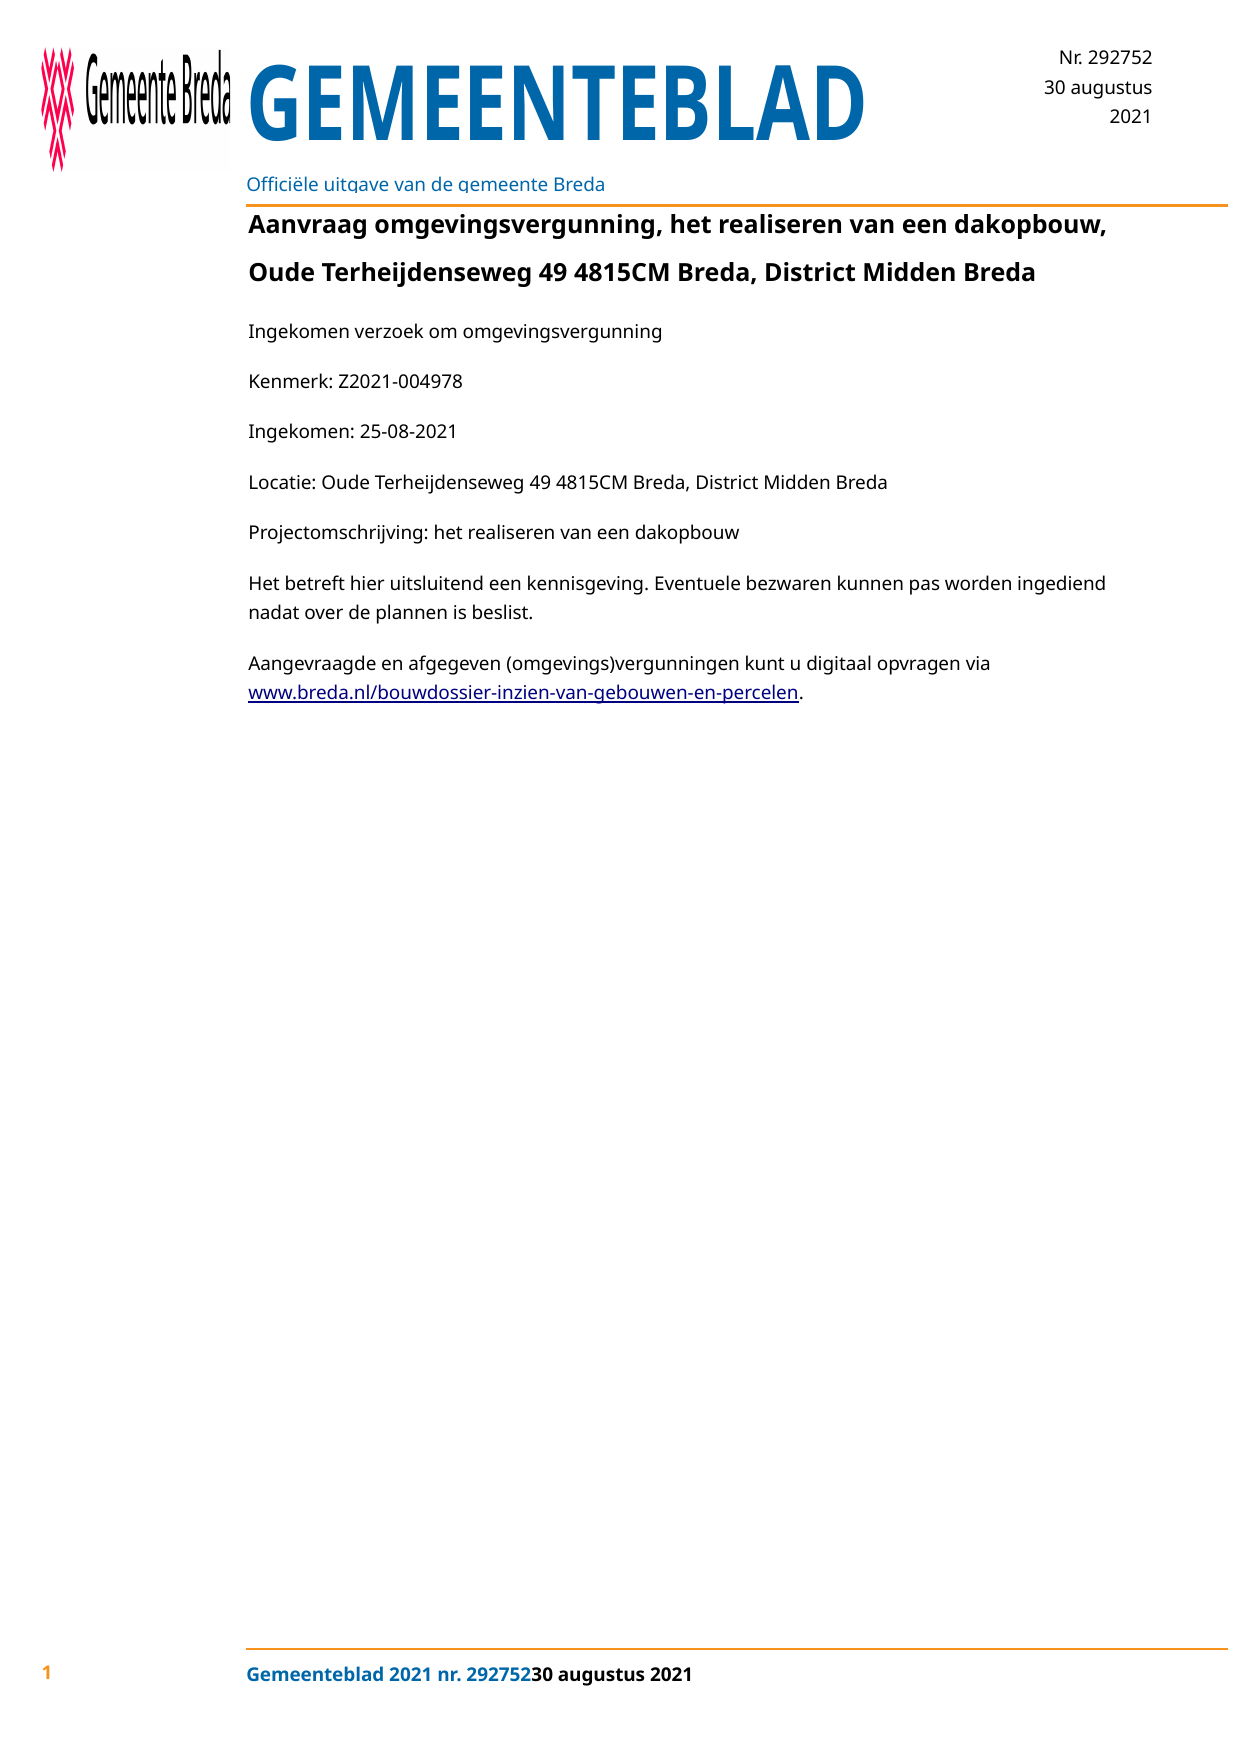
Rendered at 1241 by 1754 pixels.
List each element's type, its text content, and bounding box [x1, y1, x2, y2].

text Ingekomen verzoek om omgevingsvergunning [248, 318, 1152, 344]
text Locatie: Oude Terheijdenseweg 49 4815CM Breda, District Midden Breda [248, 469, 1152, 495]
picture [41, 47, 231, 172]
text Projectomschrijving: het realiseren van een dakopbouw [248, 519, 1152, 545]
text Ingekomen: 25-08-2021 [248, 419, 1152, 444]
text Aangevraagde en afgegeven (omgevings)vergunningen kunt u digitaal opvragen via www.breda.nl/bouwdossier-inzien-van-gebouwen-en-percelen. [248, 650, 1152, 705]
text Aanvraag omgevingsvergunning, het realiseren van een dakopbouw, Oude Terheijdenseweg 49 4815CM Breda, District Midden Breda [248, 207, 1152, 288]
text Het betreft hier uitsluitend een kennisgeving. Eventuele bezwaren kunnen pas worden ingediend nadat over de plannen is beslist. [248, 570, 1152, 625]
text Kenmerk: Z2021-004978 [248, 368, 1152, 394]
